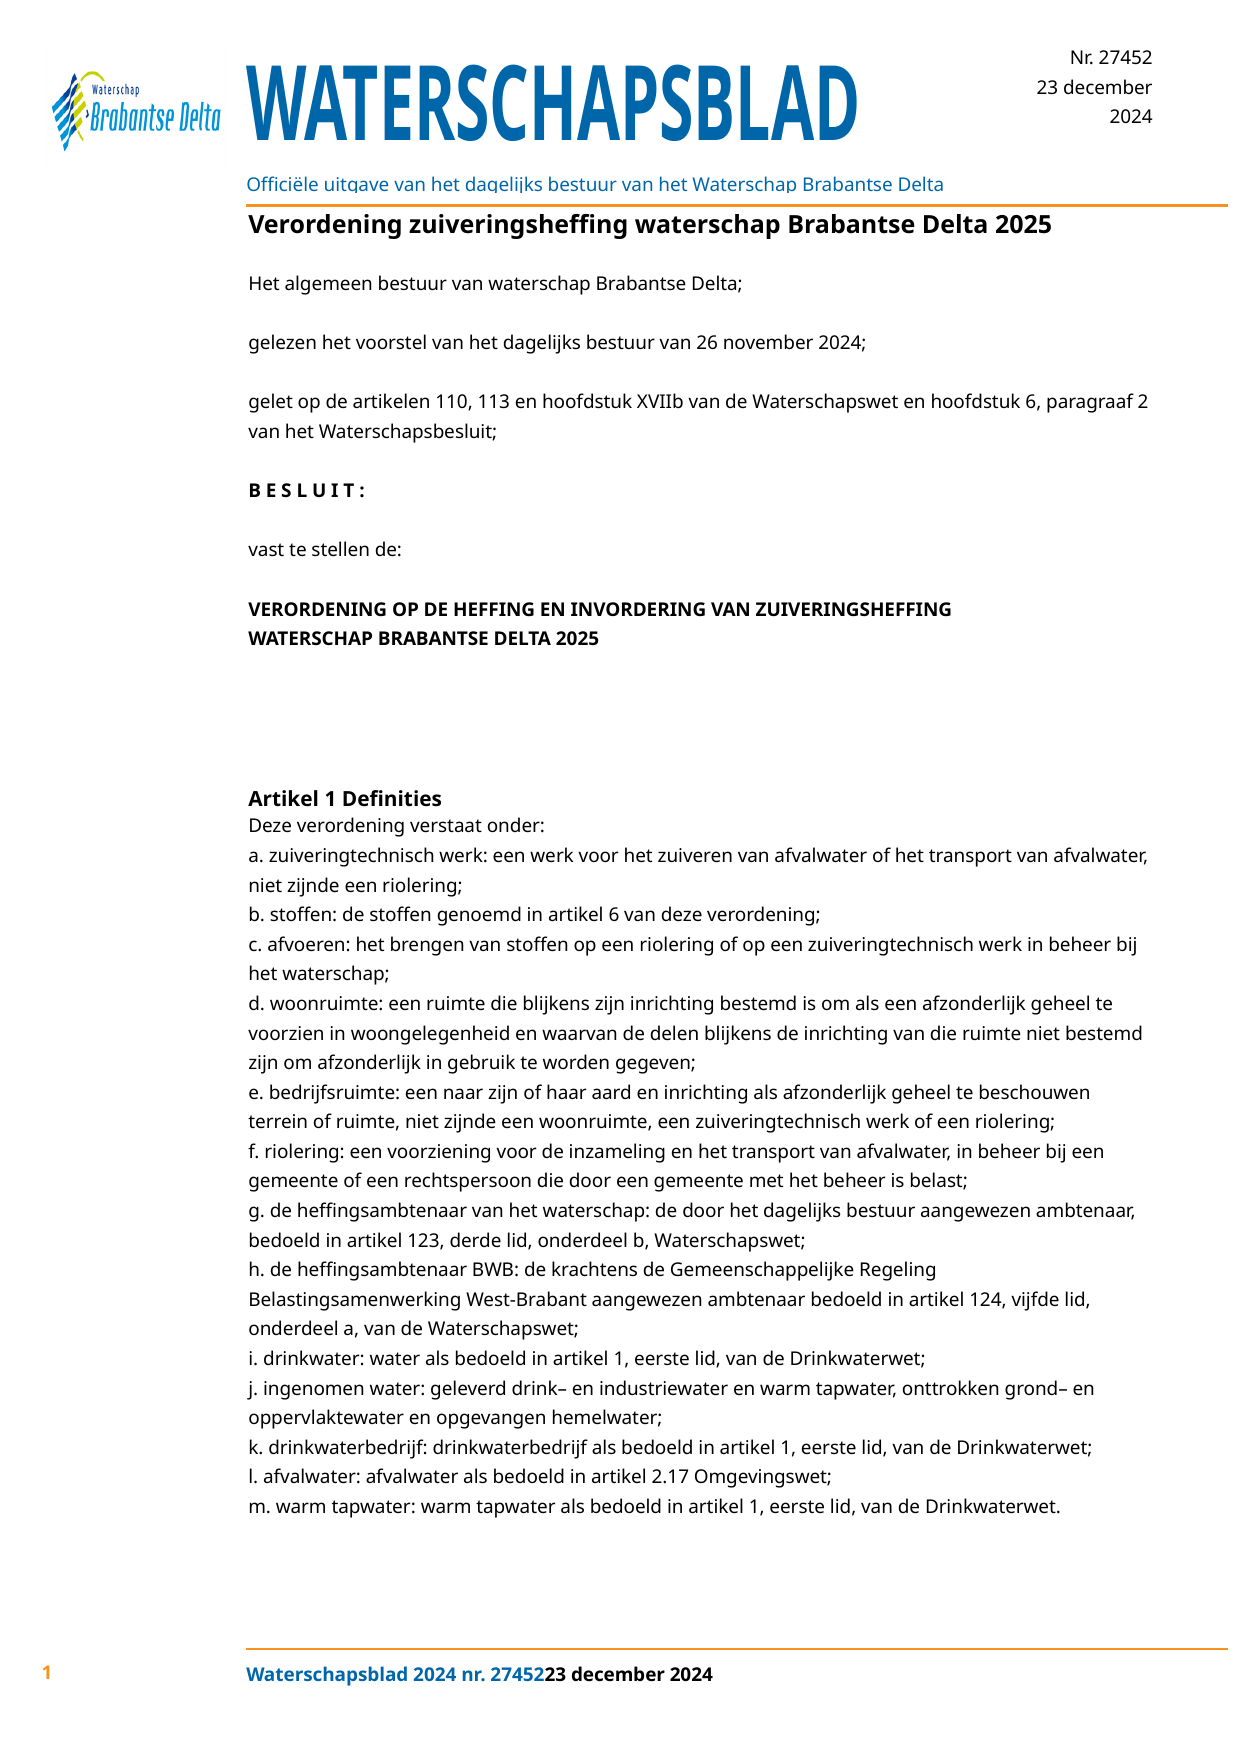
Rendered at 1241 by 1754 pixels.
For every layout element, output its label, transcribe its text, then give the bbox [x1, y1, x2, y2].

text Deze verordening verstaat onder: [248, 813, 1152, 838]
text WATERSCHAP BRABANTSE DELTA 2025 [248, 625, 1152, 651]
text k. drinkwaterbedrijf: drinkwaterbedrijf als bedoeld in artikel 1, eerste lid, van de Drinkwaterwet; [248, 1434, 1152, 1459]
text Artikel 1 Definities [248, 784, 1152, 813]
text b. stoffen: de stoffen genoemd in artikel 6 van deze verordening; [248, 901, 1152, 927]
text j. ingenomen water: geleverd drink– en industriewater en warm tapwater, onttrokken grond– en oppervlaktewater en opgevangen hemelwater; [248, 1375, 1152, 1430]
text B E S L U I T : [248, 477, 1152, 503]
text Verordening zuiveringsheffing waterschap Brabantse Delta 2025 [248, 207, 1152, 241]
text i. drinkwater: water als bedoeld in artikel 1, eerste lid, van de Drinkwaterwet; [248, 1345, 1152, 1371]
text Het algemeen bestuur van waterschap Brabantse Delta; [248, 270, 1152, 296]
text c. afvoeren: het brengen van stoffen op een riolering of op een zuiveringtechnisch werk in beheer bij het waterschap; [248, 931, 1152, 986]
text a. zuiveringtechnisch werk: een werk voor het zuiveren van afvalwater of het transport van afvalwater, niet zijnde een riolering; [248, 842, 1152, 897]
text g. de heffingsambtenaar van het waterschap: de door het dagelijks bestuur aangewezen ambtenaar, bedoeld in artikel 123, derde lid, onderdeel b, Waterschapswet; [248, 1197, 1152, 1252]
text VERORDENING OP DE HEFFING EN INVORDERING VAN ZUIVERINGSHEFFING [248, 596, 1152, 621]
text l. afvalwater: afvalwater als bedoeld in artikel 2.17 Omgevingswet; [248, 1463, 1152, 1489]
text gelet op de artikelen 110, 113 en hoofdstuk XVIIb van de Waterschapswet en hoofdstuk 6, paragraaf 2 van het Waterschapsbesluit; [248, 389, 1152, 444]
text d. woonruimte: een ruimte die blijkens zijn inrichting bestemd is om als een afzonderlijk geheel te voorzien in woongelegenheid en waarvan de delen blijkens de inrichting van die ruimte niet bestemd zijn om afzonderlijk in gebruik te worden gegeven; [248, 990, 1152, 1075]
text h. de heffingsambtenaar BWB: de krachtens de Gemeenschappelijke Regeling Belastingsamenwerking West-Brabant aangewezen ambtenaar bedoeld in artikel 124, vijfde lid, onderdeel a, van de Waterschapswet; [248, 1256, 1152, 1341]
text e. bedrijfsruimte: een naar zijn of haar aard en inrichting als afzonderlijk geheel te beschouwen terrein of ruimte, niet zijnde een woonruimte, een zuiveringtechnisch werk of een riolering; [248, 1079, 1152, 1134]
text f. riolering: een voorziening voor de inzameling en het transport van afvalwater, in beheer bij een gemeente of een rechtspersoon die door een gemeente met het beheer is belast; [248, 1138, 1152, 1193]
picture [41, 47, 231, 172]
text m. warm tapwater: warm tapwater als bedoeld in artikel 1, eerste lid, van de Drinkwaterwet. [248, 1493, 1152, 1519]
text gelezen het voorstel van het dagelijks bestuur van 26 november 2024; [248, 329, 1152, 355]
text vast te stellen de: [248, 537, 1152, 562]
